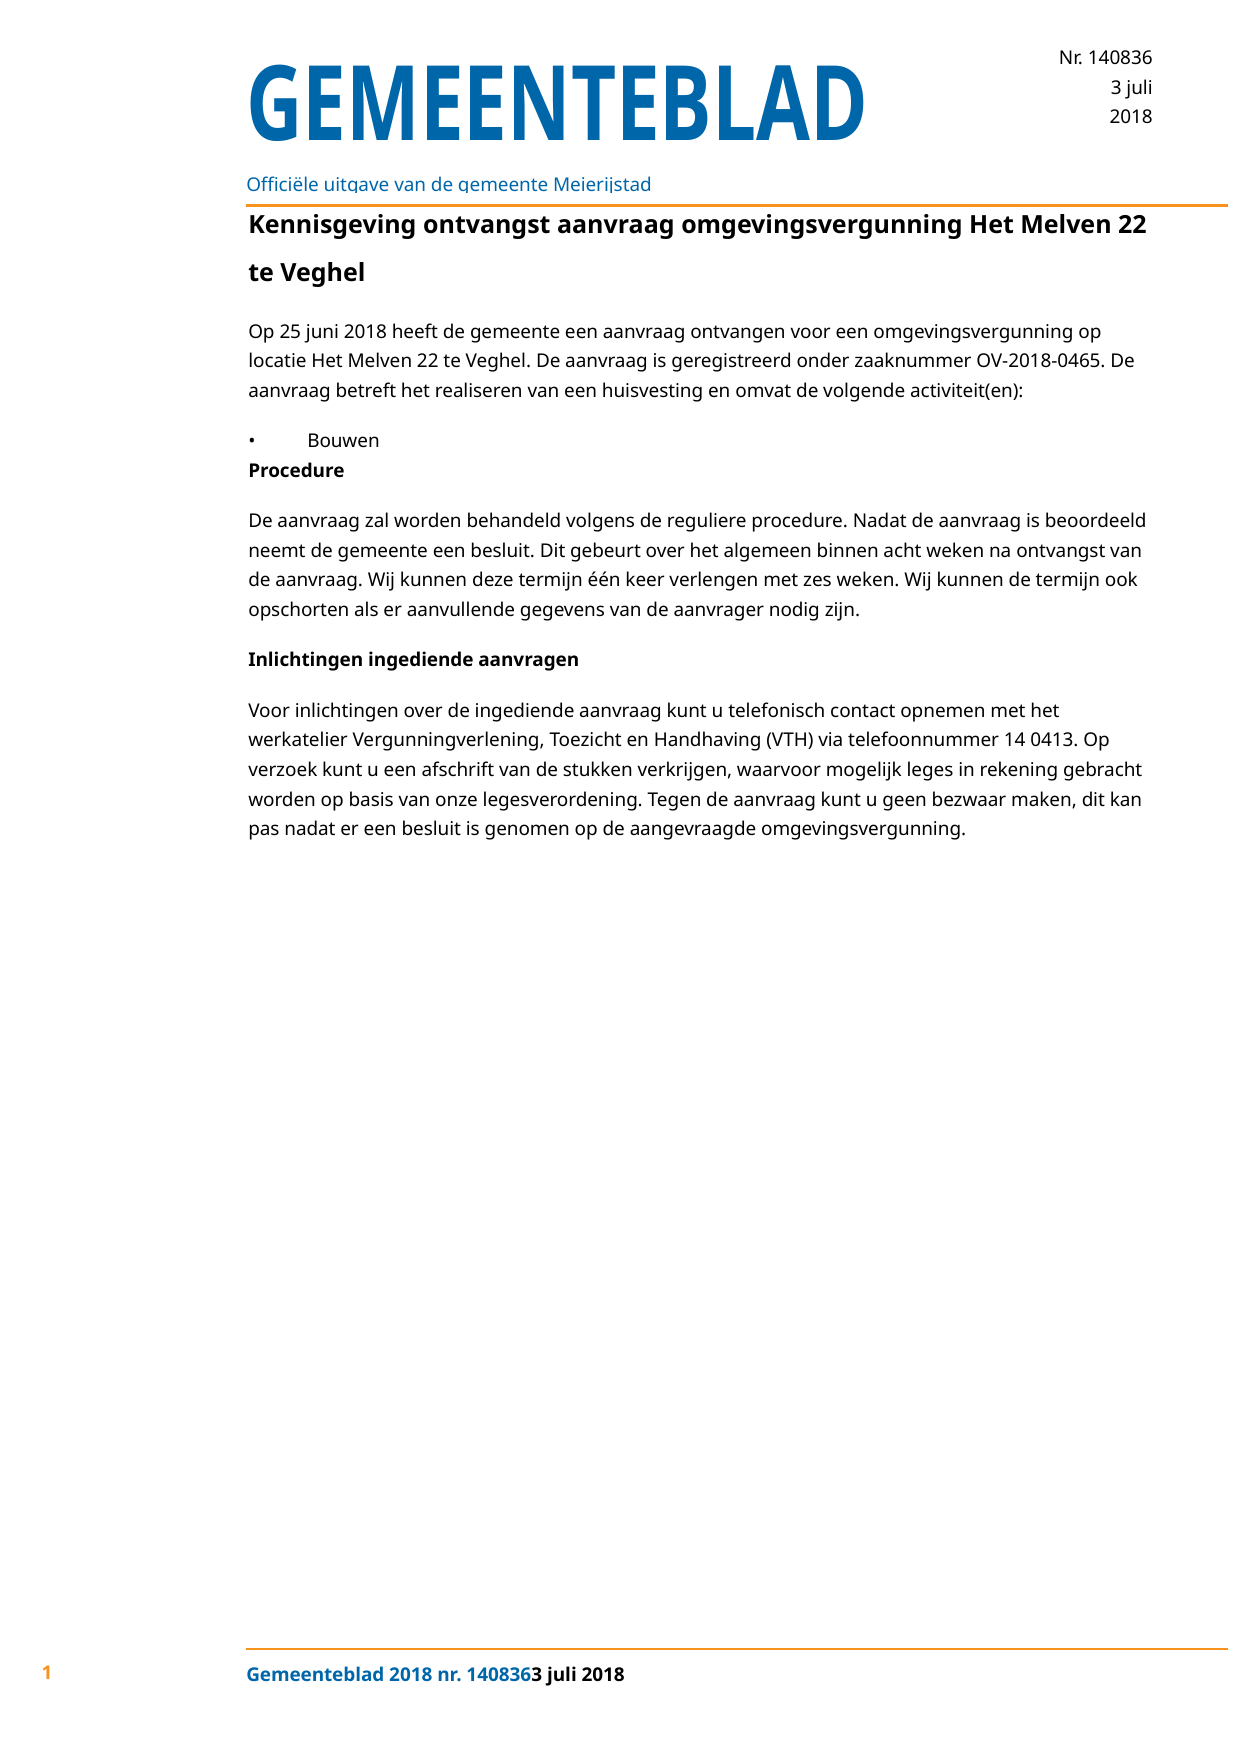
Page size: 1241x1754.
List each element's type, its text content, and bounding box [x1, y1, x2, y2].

text Procedure [248, 457, 1152, 483]
text Inlichtingen ingediende aanvragen [248, 647, 1152, 672]
list Bouwen [248, 427, 1152, 453]
text Kennisgeving ontvangst aanvraag omgevingsvergunning Het Melven 22 te Veghel [248, 207, 1152, 288]
picture [41, 47, 231, 172]
text De aanvraag zal worden behandeld volgens de reguliere procedure. Nadat de aanvraag is beoordeeld neemt de gemeente een besluit. Dit gebeurt over het algemeen binnen acht weken na ontvangst van de aanvraag. Wij kunnen deze termijn één keer verlengen met zes weken. Wij kunnen de termijn ook opschorten als er aanvullende gegevens van de aanvrager nodig zijn. [248, 507, 1152, 622]
text Op 25 juni 2018 heeft de gemeente een aanvraag ontvangen voor een omgevingsvergunning op locatie Het Melven 22 te Veghel. De aanvraag is geregistreerd onder zaaknummer OV-2018-0465. De aanvraag betreft het realiseren van een huisvesting en omvat de volgende activiteit(en): [248, 318, 1152, 403]
text Voor inlichtingen over de ingediende aanvraag kunt u telefonisch contact opnemen met het werkatelier Vergunningverlening, Toezicht en Handhaving (VTH) via telefoonnummer 14 0413. Op verzoek kunt u een afschrift van de stukken verkrijgen, waarvoor mogelijk leges in rekening gebracht worden op basis van onze legesverordening. Tegen de aanvraag kunt u geen bezwaar maken, dit kan pas nadat er een besluit is genomen op de aangevraagde omgevingsvergunning. [248, 697, 1152, 841]
